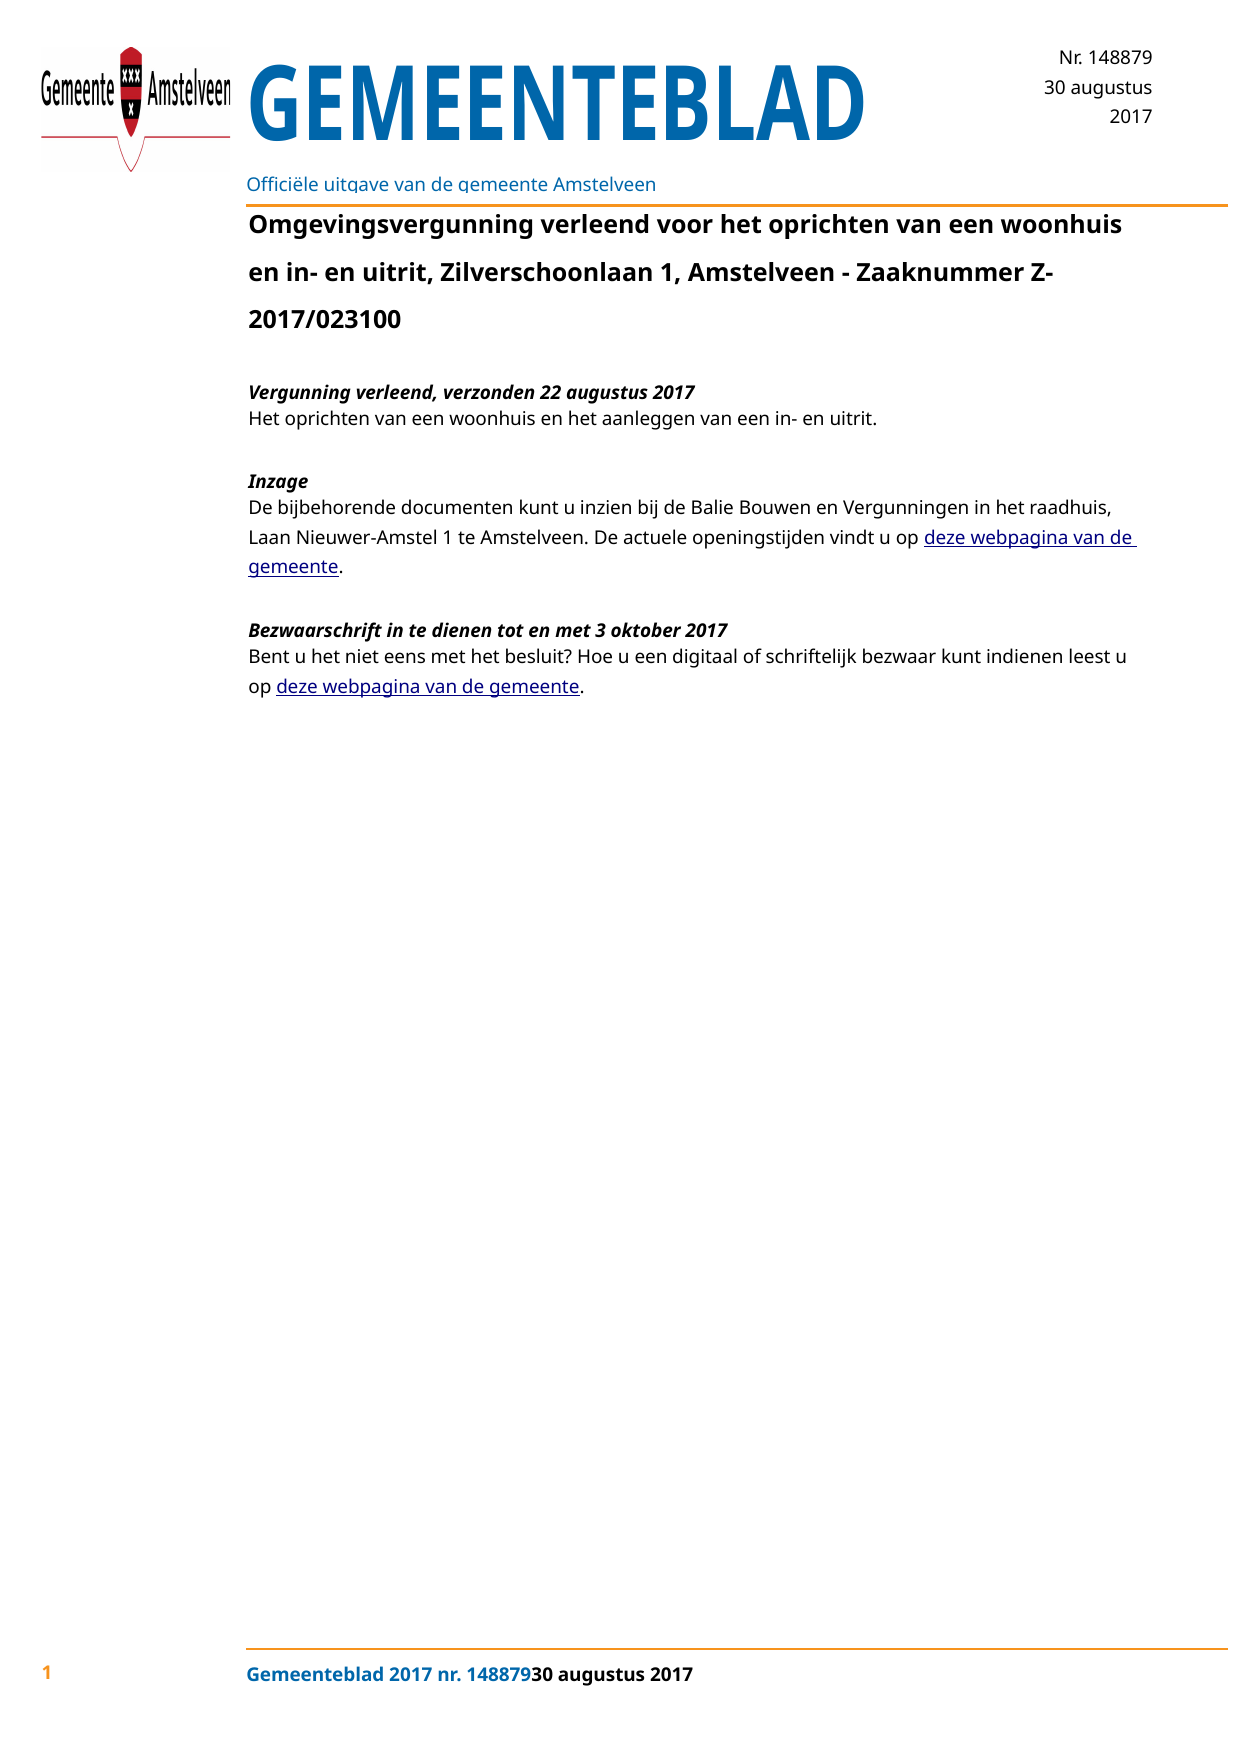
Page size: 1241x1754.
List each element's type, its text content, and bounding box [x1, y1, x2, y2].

picture [41, 47, 231, 172]
text Vergunning verleend, verzonden 22 augustus 2017 [248, 379, 1152, 405]
text Bezwaarschrift in te dienen tot en met 3 oktober 2017 [248, 618, 1152, 643]
text Omgevingsvergunning verleend voor het oprichten van een woonhuis en in- en uitrit, Zilverschoonlaan 1, Amstelveen - Zaaknummer Z-2017/023100 [248, 207, 1152, 336]
text De bijbehorende documenten kunt u inzien bij de Balie Bouwen en Vergunningen in het raadhuis, Laan Nieuwer-Amstel 1 te Amstelveen. De actuele openingstijden vindt u op deze webpagina van de gemeente. [248, 494, 1152, 579]
text Het oprichten van een woonhuis en het aanleggen van een in- en uitrit. [248, 405, 1152, 431]
text Bent u het niet eens met het besluit? Hoe u een digitaal of schriftelijk bezwaar kunt indienen leest u op deze webpagina van de gemeente. [248, 643, 1152, 699]
text Inzage [248, 469, 1152, 494]
